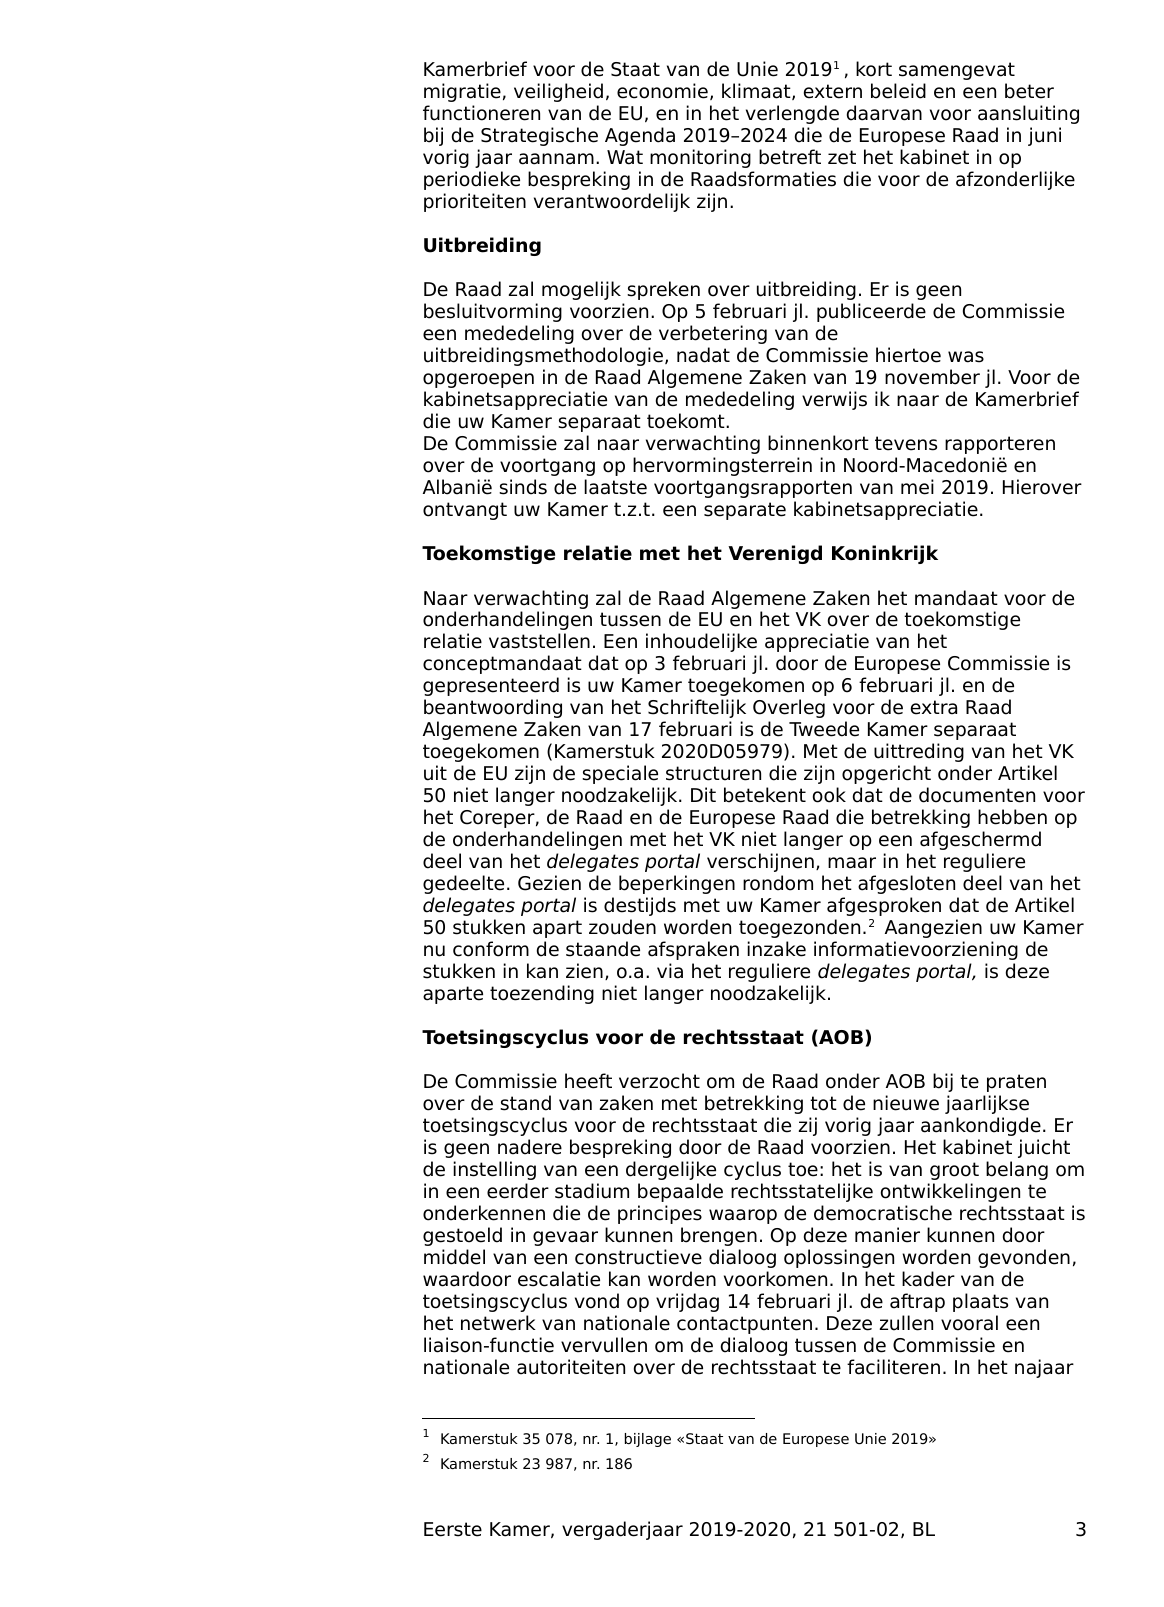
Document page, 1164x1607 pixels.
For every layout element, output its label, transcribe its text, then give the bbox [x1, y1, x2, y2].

subtitle Toetsingscyclus voor de rechtsstaat (AOB) [422, 1027, 1087, 1049]
subtitle Toekomstige relatie met het Verenigd Koninkrijk [422, 543, 1087, 565]
text De Commissie heeft verzocht om de Raad onder AOB bij te praten over de stand van zaken met betrekking tot de nieuwe jaarlijkse toetsingscyclus voor de rechtsstaat die zij vorig jaar aankondigde. Er is geen nadere bespreking door de Raad voorzien. Het kabinet juicht de instelling van een dergelijke cyclus toe: het is van groot belang om in een eerder stadium bepaalde rechtsstatelijke ontwikkelingen te onderkennen die de principes waarop de democratische rechtsstaat is gestoeld in gevaar kunnen brengen. Op deze manier kunnen door middel van een constructieve dialoog oplossingen worden gevonden, waardoor escalatie kan worden voorkomen. In het kader van de toetsingscyclus vond op vrijdag 14 februari jl. de aftrap plaats van het netwerk van nationale contactpunten. Deze zullen vooral een liaison-functie vervullen om de dialoog tussen de Commissie en nationale autoriteiten over de rechtsstaat te faciliteren. In het najaar [422, 1071, 1087, 1379]
text De Raad zal mogelijk spreken over uitbreiding. Er is geen besluitvorming voorzien. Op 5 februari jl. publiceerde de Commissie een mededeling over de verbetering van de uitbreidingsmethodologie, nadat de Commissie hiertoe was opgeroepen in de Raad Algemene Zaken van 19 november jl. Voor de kabinetsappreciatie van de mededeling verwijs ik naar de Kamerbrief die uw Kamer separaat toekomt. [422, 279, 1087, 433]
text Kamerstuk 23 987, nr. 186 [422, 1452, 1087, 1474]
subtitle Uitbreiding [422, 235, 1087, 257]
text De Commissie zal naar verwachting binnenkort tevens rapporteren over de voortgang op hervormingsterrein in Noord-Macedonië en Albanië sinds de laatste voortgangsrapporten van mei 2019. Hierover ontvangt uw Kamer t.z.t. een separate kabinetsappreciatie. [422, 433, 1087, 521]
text Kamerbrief voor de Staat van de Unie 2019, kort samengevat migratie, veiligheid, economie, klimaat, extern beleid en een beter functioneren van de EU, en in het verlengde daarvan voor aansluiting bij de Strategische Agenda 2019–2024 die de Europese Raad in juni vorig jaar aannam. Wat monitoring betreft zet het kabinet in op periodieke bespreking in de Raadsformaties die voor de afzonderlijke prioriteiten verantwoordelijk zijn. [422, 59, 1087, 213]
text Kamerstuk 35 078, nr. 1, bijlage «Staat van de Europese Unie 2019» [422, 1427, 1087, 1449]
text Naar verwachting zal de Raad Algemene Zaken het mandaat voor de onderhandelingen tussen de EU en het VK over de toekomstige relatie vaststellen. Een inhoudelijke appreciatie van het conceptmandaat dat op 3 februari jl. door de Europese Commissie is gepresenteerd is uw Kamer toegekomen op 6 februari jl. en de beantwoording van het Schriftelijk Overleg voor de extra Raad Algemene Zaken van 17 februari is de Tweede Kamer separaat toegekomen (Kamerstuk 2020D05979). Met de uittreding van het VK uit de EU zijn de speciale structuren die zijn opgericht onder Artikel 50 niet langer noodzakelijk. Dit betekent ook dat de documenten voor het Coreper, de Raad en de Europese Raad die betrekking hebben op de onderhandelingen met het VK niet langer op een afgeschermd deel van het delegates portal verschijnen, maar in het reguliere gedeelte. Gezien de beperkingen rondom het afgesloten deel van het delegates portal is destijds met uw Kamer afgesproken dat de Artikel 50 stukken apart zouden worden toegezonden. Aangezien uw Kamer nu conform de staande afspraken inzake informatievoorziening de stukken in kan zien, o.a. via het reguliere delegates portal, is deze aparte toezending niet langer noodzakelijk. [422, 587, 1087, 1005]
